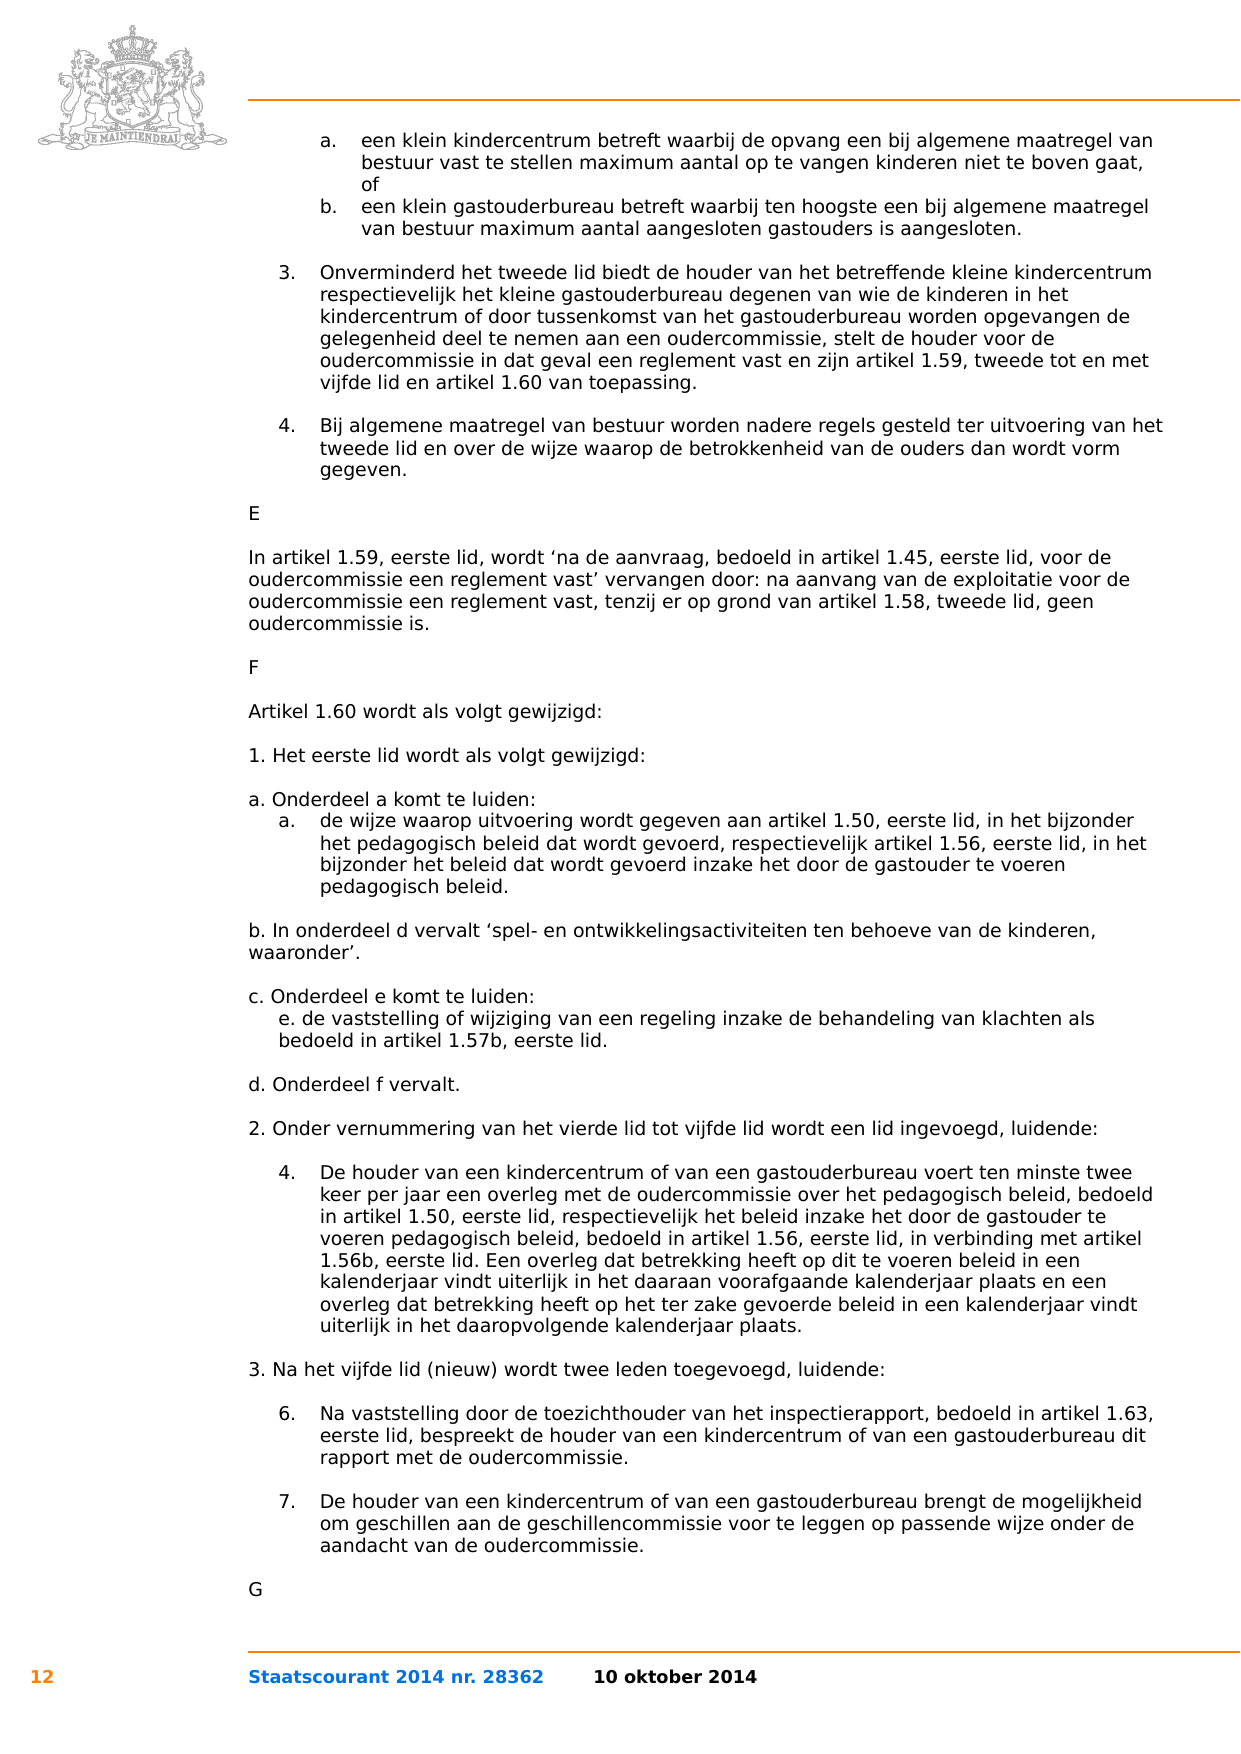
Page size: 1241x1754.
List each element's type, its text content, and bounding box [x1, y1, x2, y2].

text G [248, 1579, 1163, 1601]
text a. de wijze waarop uitvoering wordt gegeven aan artikel 1.50, eerste lid, in het bijzonder het pedagogisch beleid dat wordt gevoerd, respectievelijk artikel 1.56, eerste lid, in het bijzonder het beleid dat wordt gevoerd inzake het door de gastouder te voeren pedagogisch beleid. [278, 810, 1163, 898]
text 3. Na het vijfde lid (nieuw) wordt twee leden toegevoegd, luidende: [248, 1359, 1163, 1381]
text d. Onderdeel f vervalt. [248, 1074, 1163, 1096]
text 1. Het eerste lid wordt als volgt gewijzigd: [248, 744, 1163, 767]
text a. Onderdeel a komt te luiden: [248, 788, 1163, 810]
text b. In onderdeel d vervalt ‘spel- en ontwikkelingsactiviteiten ten behoeve van de kinderen, waaronder’. [248, 920, 1163, 964]
text a. een klein kindercentrum betreft waarbij de opvang een bij algemene maatregel van bestuur vast te stellen maximum aantal op te vangen kinderen niet te boven gaat, of [319, 130, 1163, 196]
text Artikel 1.60 wordt als volgt gewijzigd: [248, 701, 1163, 723]
text c. Onderdeel e komt te luiden: [248, 986, 1163, 1008]
picture [38, 25, 227, 150]
text 3. Onverminderd het tweede lid biedt de houder van het betreffende kleine kindercentrum respectievelijk het kleine gastouderbureau degenen van wie de kinderen in het kindercentrum of door tussenkomst van het gastouderbureau worden opgevangen de gelegenheid deel te nemen aan een oudercommissie, stelt de houder voor de oudercommissie in dat geval een reglement vast en zijn artikel 1.59, tweede tot en met vijfde lid en artikel 1.60 van toepassing. [278, 262, 1163, 393]
text b. een klein gastouderbureau betreft waarbij ten hoogste een bij algemene maatregel van bestuur maximum aantal aangesloten gastouders is aangesloten. [319, 196, 1163, 240]
text 6. Na vaststelling door de toezichthouder van het inspectierapport, bedoeld in artikel 1.63, eerste lid, bespreekt de houder van een kindercentrum of van een gastouderbureau dit rapport met de oudercommissie. [278, 1403, 1163, 1469]
text In artikel 1.59, eerste lid, wordt ‘na de aanvraag, bedoeld in artikel 1.45, eerste lid, voor de oudercommissie een reglement vast’ vervangen door: na aanvang van de exploitatie voor de oudercommissie een reglement vast, tenzij er op grond van artikel 1.58, tweede lid, geen oudercommissie is. [248, 547, 1163, 635]
text 2. Onder vernummering van het vierde lid tot vijfde lid wordt een lid ingevoegd, luidende: [248, 1118, 1163, 1140]
text E [248, 503, 1163, 525]
text F [248, 657, 1163, 679]
text 4. De houder van een kindercentrum of van een gastouderbureau voert ten minste twee keer per jaar een overleg met de oudercommissie over het pedagogisch beleid, bedoeld in artikel 1.50, eerste lid, respectievelijk het beleid inzake het door de gastouder te voeren pedagogisch beleid, bedoeld in artikel 1.56, eerste lid, in verbinding met artikel 1.56b, eerste lid. Een overleg dat betrekking heeft op dit te voeren beleid in een kalenderjaar vindt uiterlijk in het daaraan voorafgaande kalenderjaar plaats en een overleg dat betrekking heeft op het ter zake gevoerde beleid in een kalenderjaar vindt uiterlijk in het daaropvolgende kalenderjaar plaats. [278, 1162, 1163, 1337]
text e. de vaststelling of wijziging van een regeling inzake de behandeling van klachten als bedoeld in artikel 1.57b, eerste lid. [278, 1008, 1163, 1052]
text 7. De houder van een kindercentrum of van een gastouderbureau brengt de mogelijkheid om geschillen aan de geschillencommissie voor te leggen op passende wijze onder de aandacht van de oudercommissie. [278, 1491, 1163, 1557]
text 4. Bij algemene maatregel van bestuur worden nadere regels gesteld ter uitvoering van het tweede lid en over de wijze waarop de betrokkenheid van de ouders dan wordt vorm gegeven. [278, 415, 1163, 481]
